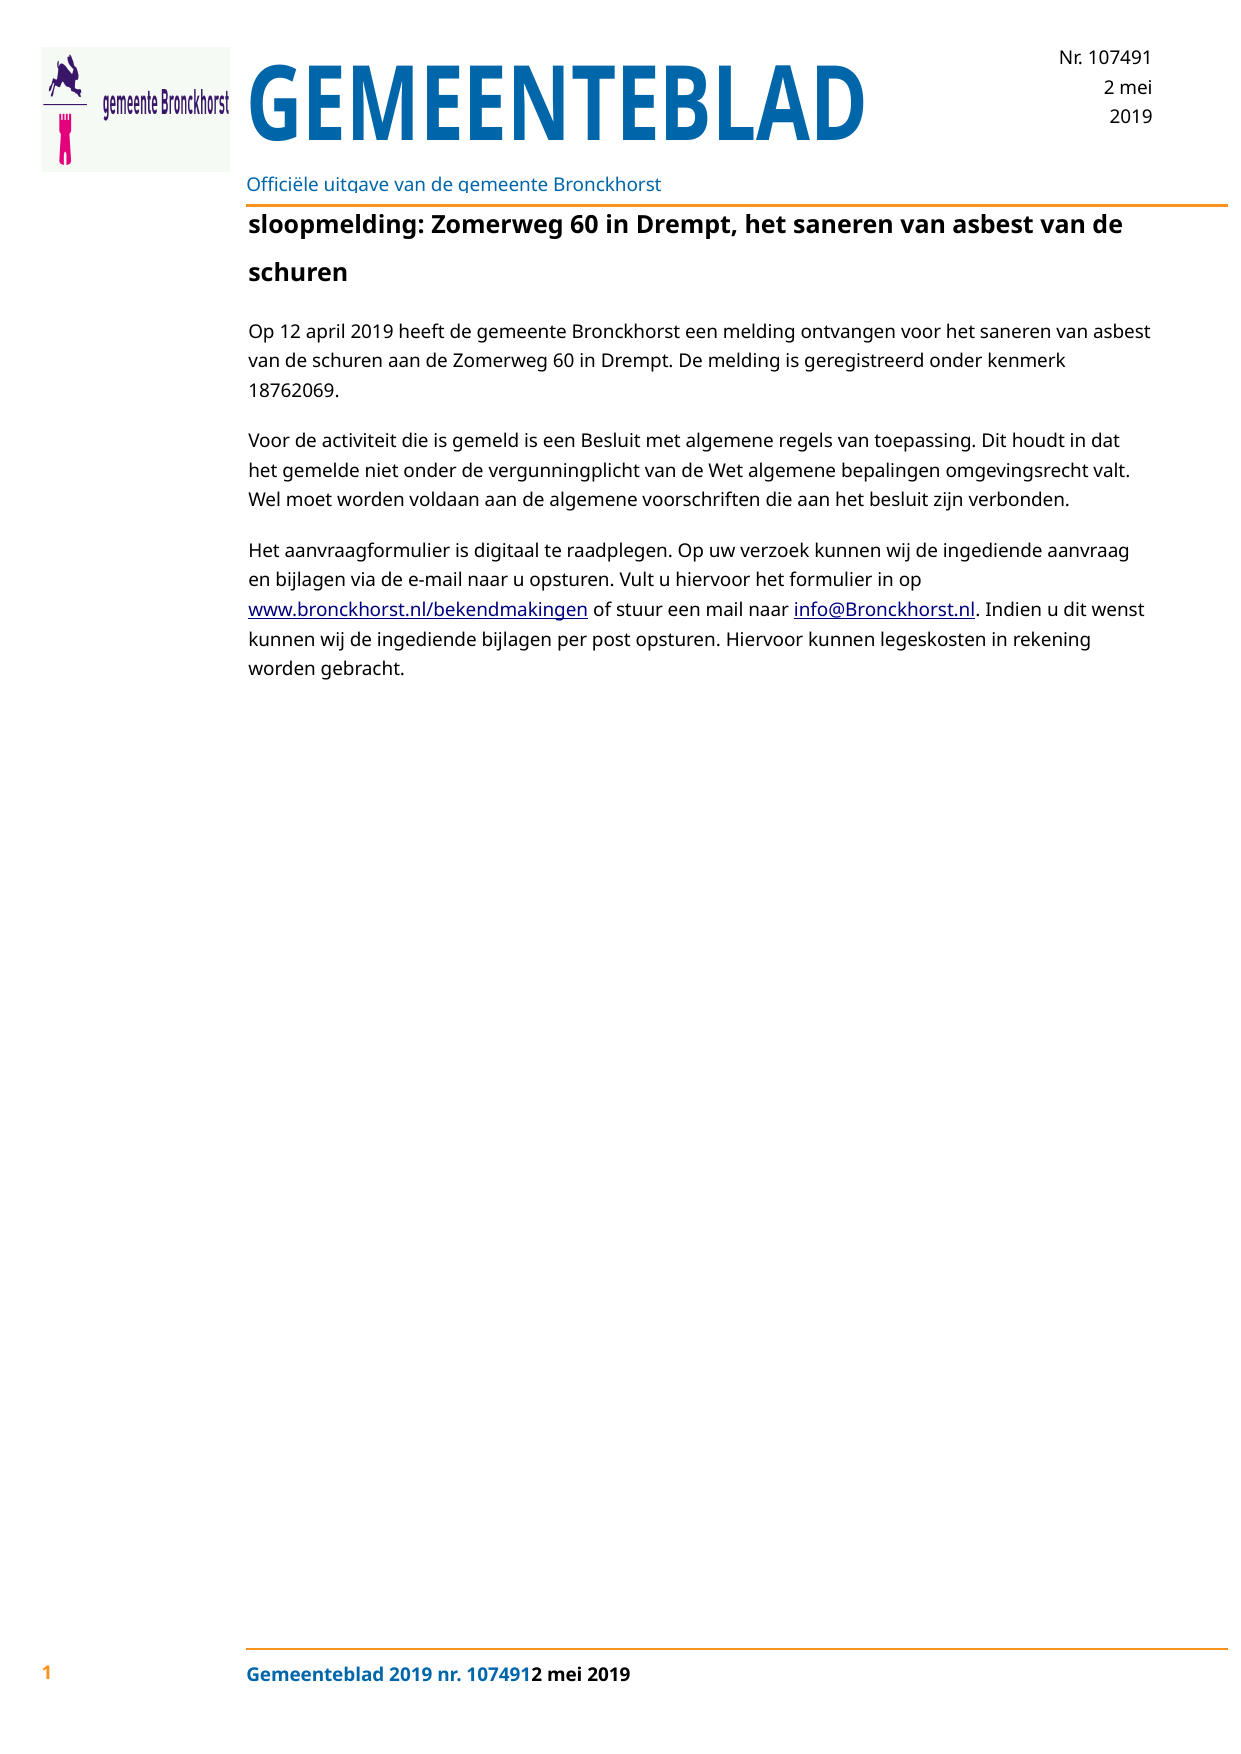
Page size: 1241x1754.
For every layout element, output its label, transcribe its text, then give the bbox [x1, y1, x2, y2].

text sloopmelding: Zomerweg 60 in Drempt, het saneren van asbest van de schuren [248, 207, 1152, 288]
text Het aanvraagformulier is digitaal te raadplegen. Op uw verzoek kunnen wij de ingediende aanvraag en bijlagen via de e-mail naar u opsturen. Vult u hiervoor het formulier in op www.bronckhorst.nl/bekendmakingen of stuur een mail naar info@Bronckhorst.nl. Indien u dit wenst kunnen wij de ingediende bijlagen per post opsturen. Hiervoor kunnen legeskosten in rekening worden gebracht. [248, 537, 1152, 681]
text Voor de activiteit die is gemeld is een Besluit met algemene regels van toepassing. Dit houdt in dat het gemelde niet onder de vergunningplicht van de Wet algemene bepalingen omgevingsrecht valt. Wel moet worden voldaan aan de algemene voorschriften die aan het besluit zijn verbonden. [248, 427, 1152, 512]
text Op 12 april 2019 heeft de gemeente Bronckhorst een melding ontvangen voor het saneren van asbest van de schuren aan de Zomerweg 60 in Drempt. De melding is geregistreerd onder kenmerk 18762069. [248, 318, 1152, 403]
picture [41, 47, 231, 172]
